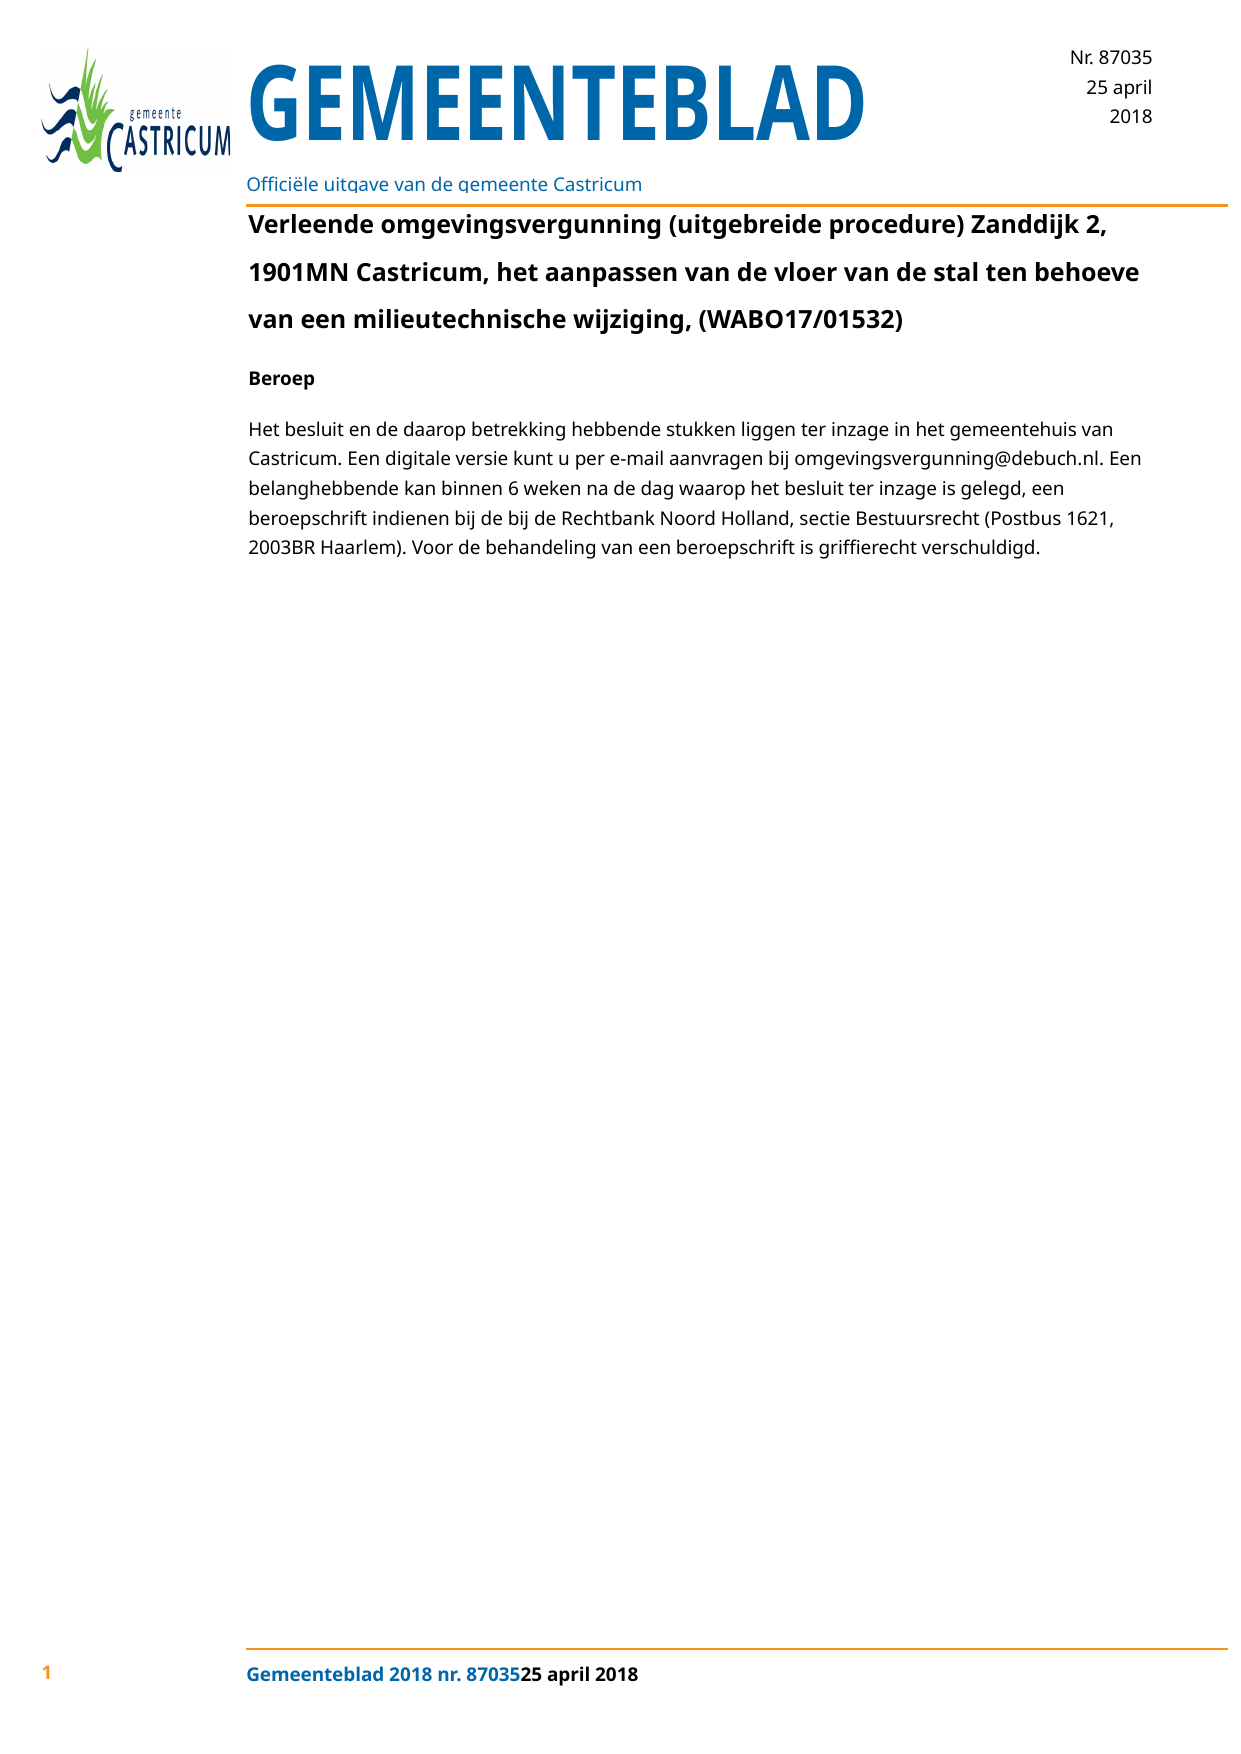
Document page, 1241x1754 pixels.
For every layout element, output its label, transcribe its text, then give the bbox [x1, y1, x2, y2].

text Verleende omgevingsvergunning (uitgebreide procedure) Zanddijk 2, 1901MN Castricum, het aanpassen van de vloer van de stal ten behoeve van een milieutechnische wijziging, (WABO17/01532) [248, 207, 1152, 336]
text Het besluit en de daarop betrekking hebbende stukken liggen ter inzage in het gemeentehuis van Castricum. Een digitale versie kunt u per e-mail aanvragen bij omgevingsvergunning@debuch.nl. Een belanghebbende kan binnen 6 weken na de dag waarop het besluit ter inzage is gelegd, een beroepschrift indienen bij de bij de Rechtbank Noord Holland, sectie Bestuursrecht (Postbus 1621, 2003BR Haarlem). Voor de behandeling van een beroepschrift is griffierecht verschuldigd. [248, 416, 1152, 560]
picture [41, 47, 231, 172]
text Beroep [248, 366, 1152, 391]
